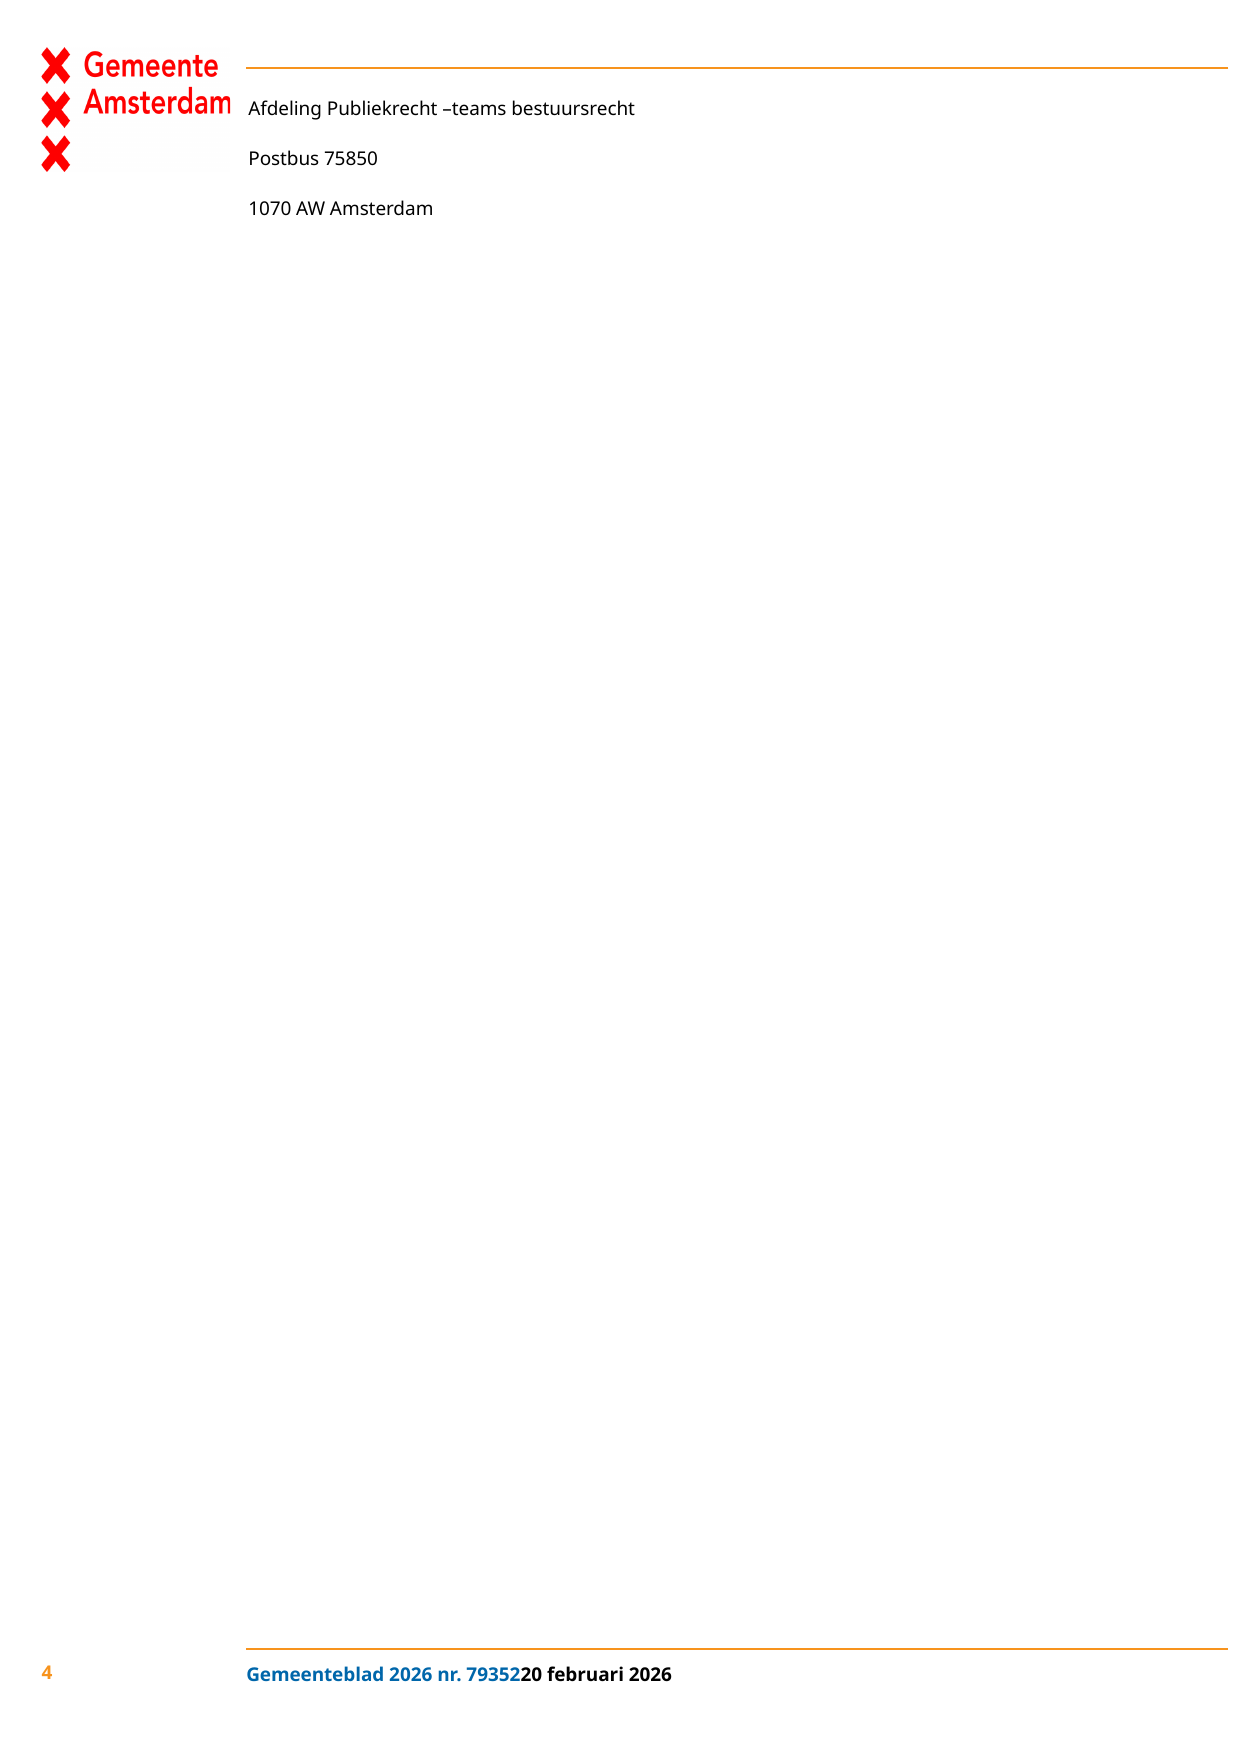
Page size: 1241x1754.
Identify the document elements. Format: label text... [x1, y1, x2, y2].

text Postbus 75850 [248, 145, 1152, 171]
picture [41, 47, 231, 172]
text 1070 AW Amsterdam [248, 196, 1152, 221]
text Afdeling Publiekrecht –teams bestuursrecht [248, 95, 1152, 121]
